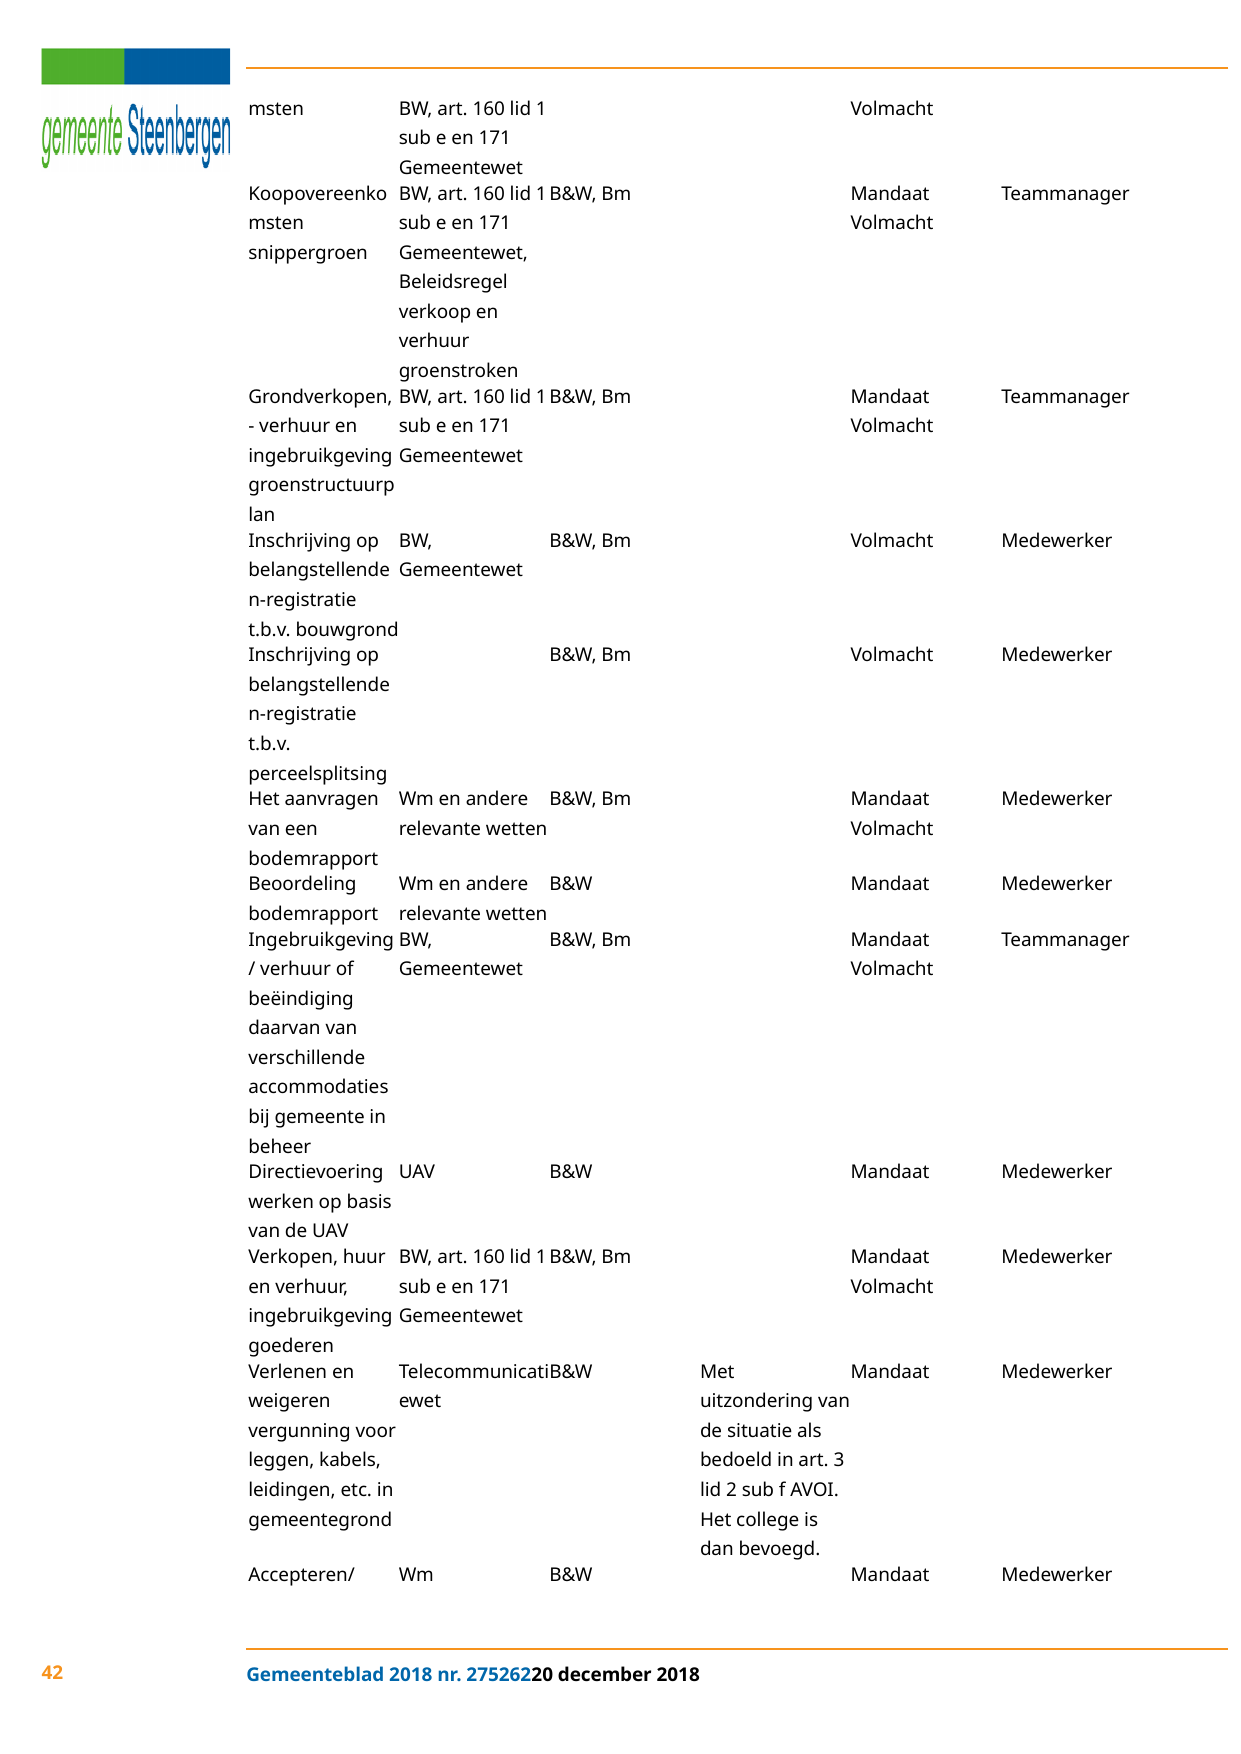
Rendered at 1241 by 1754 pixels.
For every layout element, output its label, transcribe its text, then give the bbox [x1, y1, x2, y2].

table_cell Met uitzondering van de situatie als bedoeld in art. 3 lid 2 sub f AVOI. Het college is dan bevoegd. [700, 1358, 850, 1561]
table_cell [700, 95, 850, 180]
table_cell [700, 1244, 850, 1358]
table_cell BW, Gemeentewet [399, 926, 549, 1158]
table_cell Mandaat [850, 1561, 1001, 1587]
table_cell Het aanvragen van een bodemrapport [248, 786, 398, 870]
table_cell Beoordeling bodemrapport [248, 870, 398, 926]
table_cell BW, Gemeentewet [399, 527, 549, 641]
table_cell Teammanager [1001, 926, 1152, 1158]
table_cell Medewerker [1001, 1159, 1152, 1243]
table_cell [700, 383, 850, 527]
table_cell B&W, Bm [549, 926, 700, 1158]
table_cell Volmacht [850, 95, 1001, 180]
table_cell B&W [549, 1159, 700, 1243]
table_cell Medewerker [1001, 527, 1152, 641]
table_cell BW, art. 160 lid 1 sub e en 171 Gemeentewet, Beleidsregel verkoop en verhuur groenstroken [399, 180, 549, 383]
table_cell Inschrijving op belangstellenden-registratie t.b.v. perceelsplitsing [248, 641, 398, 786]
table_cell Medewerker [1001, 786, 1152, 870]
table_cell Volmacht [850, 641, 1001, 786]
table_cell [549, 95, 700, 180]
table_cell BW, art. 160 lid 1 sub e en 171 Gemeentewet [399, 383, 549, 527]
table_cell Mandaat Volmacht [850, 1244, 1001, 1358]
table_cell Mandaat Volmacht [850, 926, 1001, 1158]
table_cell Mandaat [850, 870, 1001, 926]
table_cell Wm en andere relevante wetten [399, 786, 549, 870]
picture [41, 47, 231, 172]
table_cell [700, 1159, 850, 1243]
table_cell Mandaat [850, 1159, 1001, 1243]
table_cell [700, 1561, 850, 1587]
table_cell [700, 870, 850, 926]
table_cell Medewerker [1001, 1244, 1152, 1358]
table_cell Inschrijving op belangstellenden-registratie t.b.v. bouwgrond [248, 527, 398, 641]
table_cell Directievoering werken op basis van de UAV [248, 1159, 398, 1243]
table_cell Medewerker [1001, 641, 1152, 786]
table_cell Medewerker [1001, 1561, 1152, 1587]
table_cell Verkopen, huur en verhuur, ingebruikgeving goederen [248, 1244, 398, 1358]
table_cell [700, 786, 850, 870]
table_cell [399, 641, 549, 786]
table_cell Wm [399, 1561, 549, 1587]
table_cell Medewerker [1001, 1358, 1152, 1561]
table_cell B&W, Bm [549, 180, 700, 383]
table_cell [1001, 95, 1152, 180]
table_cell [700, 527, 850, 641]
table_cell Mandaat Volmacht [850, 786, 1001, 870]
table_cell BW, art. 160 lid 1 sub e en 171 Gemeentewet [399, 1244, 549, 1358]
table_cell B&W, Bm [549, 786, 700, 870]
table_cell Mandaat Volmacht [850, 383, 1001, 527]
table_cell Teammanager [1001, 383, 1152, 527]
table_cell [700, 641, 850, 786]
table_cell Medewerker [1001, 870, 1152, 926]
table_cell [700, 180, 850, 383]
table_cell B&W [549, 1358, 700, 1561]
table_cell Volmacht [850, 527, 1001, 641]
table_cell Mandaat [850, 1358, 1001, 1561]
table_cell Verlenen en weigeren vergunning voor leggen, kabels, leidingen, etc. in gemeentegrond [248, 1358, 398, 1561]
table_cell msten [248, 95, 398, 180]
table_cell B&W [549, 870, 700, 926]
table_cell Teammanager [1001, 180, 1152, 383]
table_cell Ingebruikgeving/ verhuur of beëindiging daarvan van verschillende accommodaties bij gemeente in beheer [248, 926, 398, 1158]
table_cell B&W, Bm [549, 641, 700, 786]
table_cell B&W, Bm [549, 1244, 700, 1358]
table_cell Mandaat Volmacht [850, 180, 1001, 383]
table_cell Wm en andere relevante wetten [399, 870, 549, 926]
table_cell Grondverkopen, - verhuur en ingebruikgeving groenstructuurplan [248, 383, 398, 527]
table_cell B&W [549, 1561, 700, 1587]
table_cell BW, art. 160 lid 1 sub e en 171 Gemeentewet [399, 95, 549, 180]
table_cell Telecommunicatiewet [399, 1358, 549, 1561]
table_cell B&W, Bm [549, 383, 700, 527]
table_cell UAV [399, 1159, 549, 1243]
table_cell B&W, Bm [549, 527, 700, 641]
table_cell Accepteren/ [248, 1561, 398, 1587]
table_cell Koopovereenkomsten snippergroen [248, 180, 398, 383]
table_cell [700, 926, 850, 1158]
